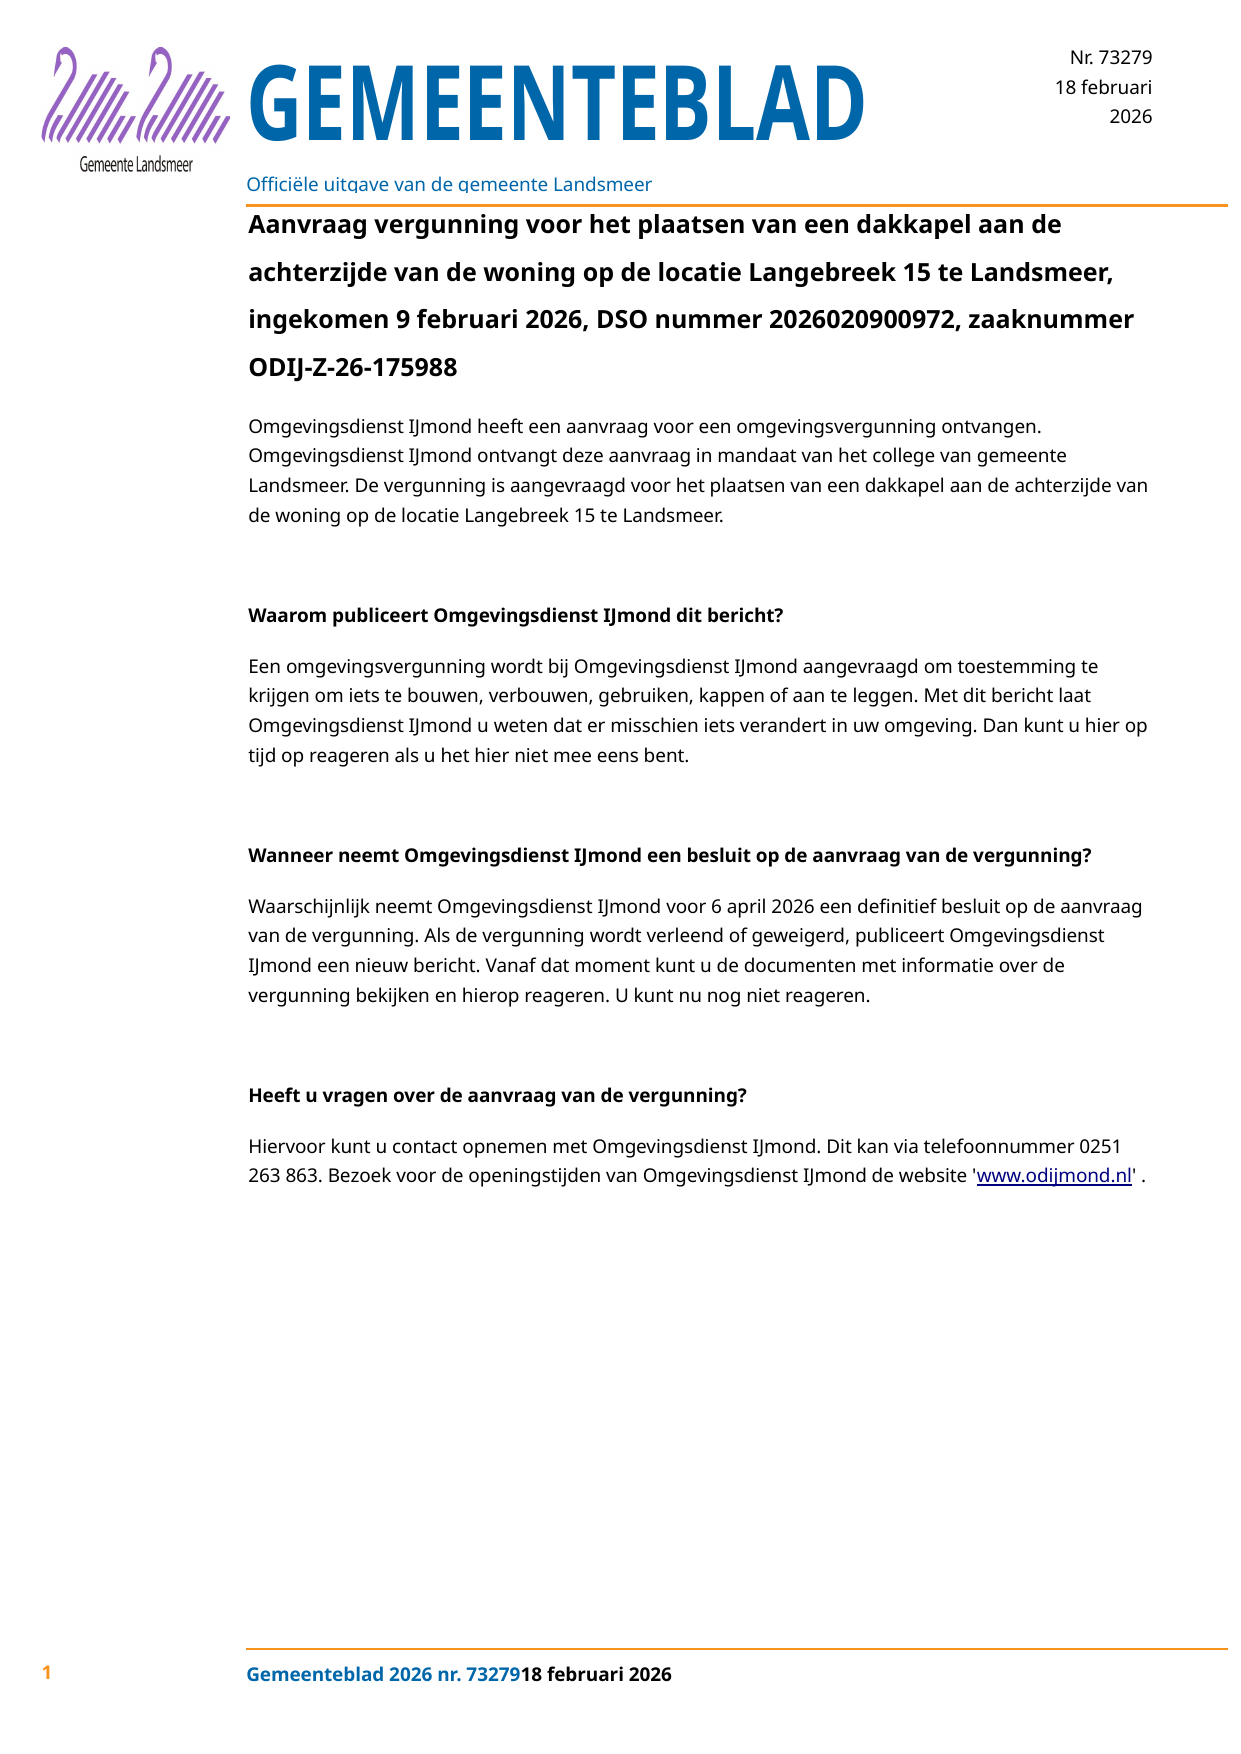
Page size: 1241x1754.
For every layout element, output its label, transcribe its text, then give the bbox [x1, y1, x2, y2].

text Wanneer neemt Omgevingsdienst IJmond een besluit op de aanvraag van de vergunning? [248, 843, 1152, 868]
text Een omgevingsvergunning wordt bij Omgevingsdienst IJmond aangevraagd om toestemming te krijgen om iets te bouwen, verbouwen, gebruiken, kappen of aan te leggen. Met dit bericht laat Omgevingsdienst IJmond u weten dat er misschien iets verandert in uw omgeving. Dan kunt u hier op tijd op reageren als u het hier niet mee eens bent. [248, 653, 1152, 768]
text Waarschijnlijk neemt Omgevingsdienst IJmond voor 6 april 2026 een definitief besluit op de aanvraag van de vergunning. Als de vergunning wordt verleend of geweigerd, publiceert Omgevingsdienst IJmond een nieuw bericht. Vanaf dat moment kunt u de documenten met informatie over de vergunning bekijken en hierop reageren. U kunt nu nog niet reageren. [248, 893, 1152, 1008]
text Aanvraag vergunning voor het plaatsen van een dakkapel aan de achterzijde van de woning op de locatie Langebreek 15 te Landsmeer, ingekomen 9 februari 2026, DSO nummer 2026020900972, zaaknummer ODIJ-Z-26-175988 [248, 207, 1152, 384]
text Heeft u vragen over de aanvraag van de vergunning? [248, 1083, 1152, 1108]
text Hiervoor kunt u contact opnemen met Omgevingsdienst IJmond. Dit kan via telefoonnummer 0251 263 863. Bezoek voor de openingstijden van Omgevingsdienst IJmond de website 'www.odijmond.nl' . [248, 1133, 1152, 1188]
picture [41, 47, 231, 172]
text Waarom publiceert Omgevingsdienst IJmond dit bericht? [248, 603, 1152, 628]
text Omgevingsdienst IJmond heeft een aanvraag voor een omgevingsvergunning ontvangen. Omgevingsdienst IJmond ontvangt deze aanvraag in mandaat van het college van gemeente Landsmeer. De vergunning is aangevraagd voor het plaatsen van een dakkapel aan de achterzijde van de woning op de locatie Langebreek 15 te Landsmeer. [248, 413, 1152, 528]
